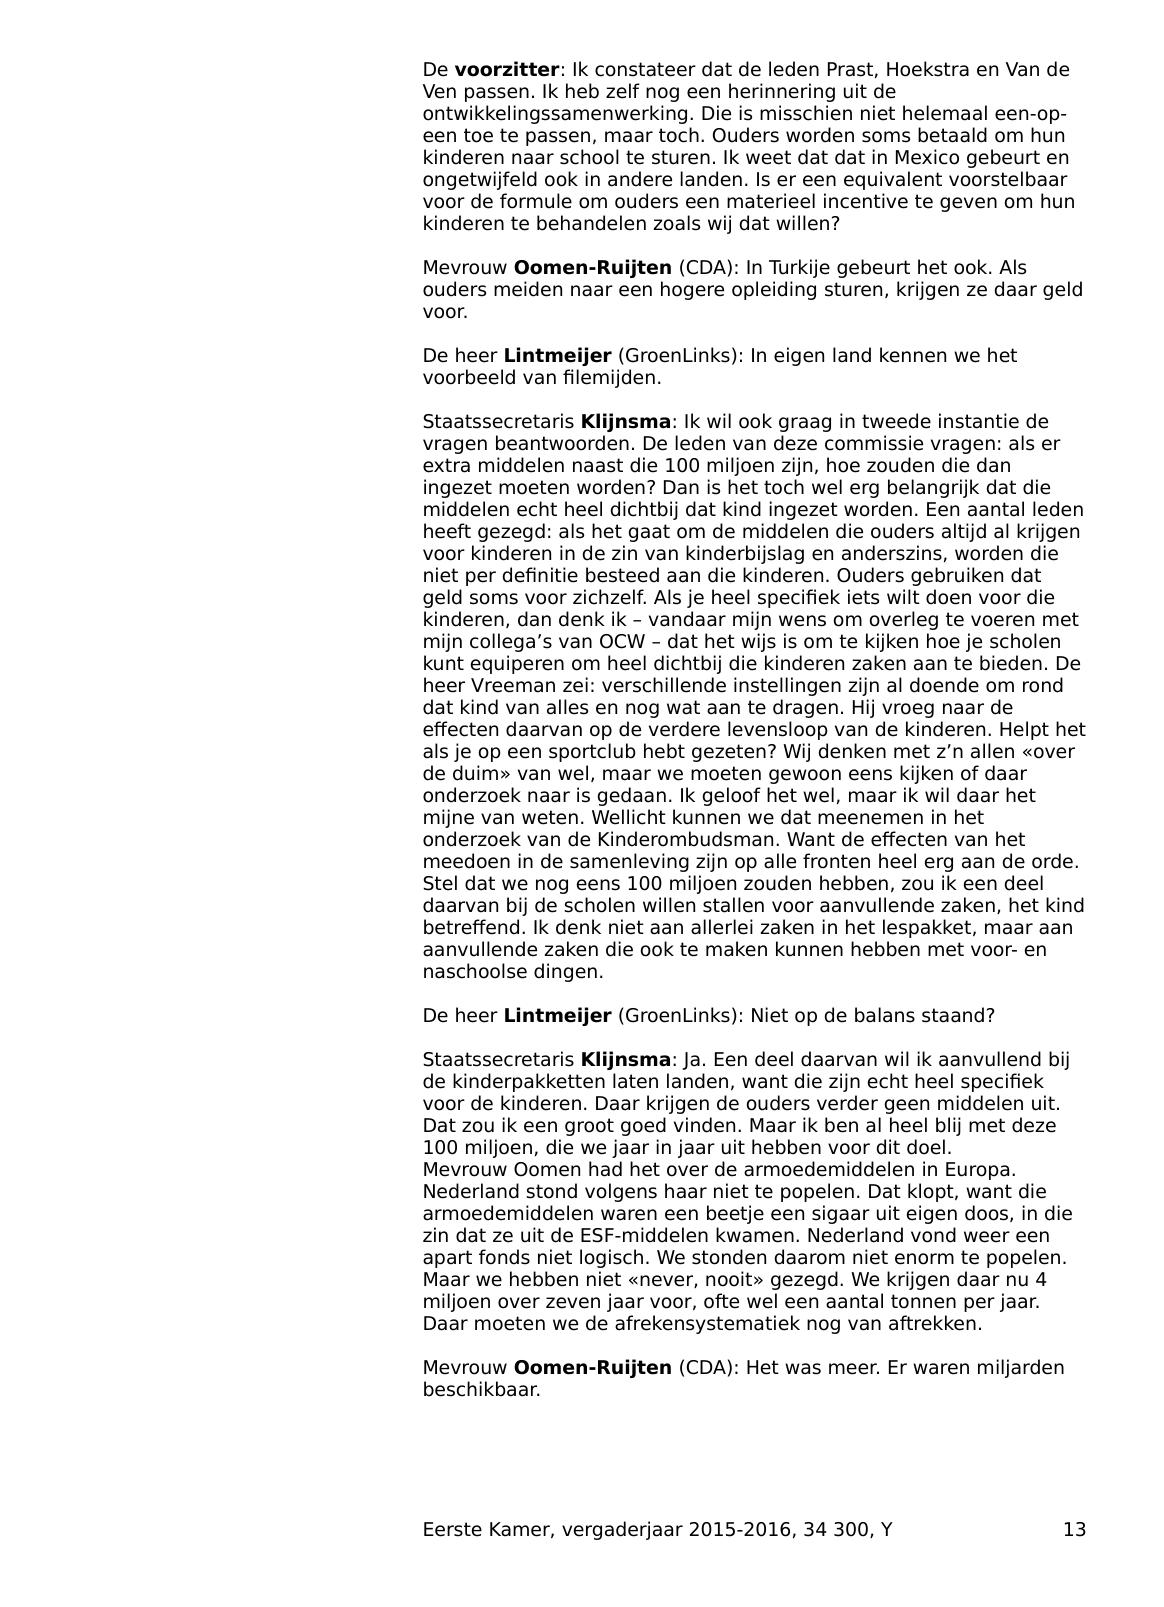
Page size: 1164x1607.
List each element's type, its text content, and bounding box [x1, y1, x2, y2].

text De heer Lintmeijer (GroenLinks): Niet op de balans staand? [422, 1005, 1087, 1027]
text Mevrouw Oomen had het over de armoedemiddelen in Europa. Nederland stond volgens haar niet te popelen. Dat klopt, want die armoedemiddelen waren een beetje een sigaar uit eigen doos, in die zin dat ze uit de ESF-middelen kwamen. Nederland vond weer een apart fonds niet logisch. We stonden daarom niet enorm te popelen. Maar we hebben niet «never, nooit» gezegd. We krijgen daar nu 4 miljoen over zeven jaar voor, ofte wel een aantal tonnen per jaar. Daar moeten we de afrekensystematiek nog van aftrekken. [422, 1159, 1087, 1335]
text Staatssecretaris Klijnsma: Ja. Een deel daarvan wil ik aanvullend bij de kinderpakketten laten landen, want die zijn echt heel specifiek voor de kinderen. Daar krijgen de ouders verder geen middelen uit. Dat zou ik een groot goed vinden. Maar ik ben al heel blij met deze 100 miljoen, die we jaar in jaar uit hebben voor dit doel. [422, 1049, 1087, 1159]
text De heer Lintmeijer (GroenLinks): In eigen land kennen we het voorbeeld van filemijden. [422, 345, 1087, 389]
text Staatssecretaris Klijnsma: Ik wil ook graag in tweede instantie de vragen beantwoorden. De leden van deze commissie vragen: als er extra middelen naast die 100 miljoen zijn, hoe zouden die dan ingezet moeten worden? Dan is het toch wel erg belangrijk dat die middelen echt heel dichtbij dat kind ingezet worden. Een aantal leden heeft gezegd: als het gaat om de middelen die ouders altijd al krijgen voor kinderen in de zin van kinderbijslag en anderszins, worden die niet per definitie besteed aan die kinderen. Ouders gebruiken dat geld soms voor zichzelf. Als je heel specifiek iets wilt doen voor die kinderen, dan denk ik – vandaar mijn wens om overleg te voeren met mijn collega’s van OCW – dat het wijs is om te kijken hoe je scholen kunt equiperen om heel dichtbij die kinderen zaken aan te bieden. De heer Vreeman zei: verschillende instellingen zijn al doende om rond dat kind van alles en nog wat aan te dragen. Hij vroeg naar de effecten daarvan op de verdere levensloop van de kinderen. Helpt het als je op een sportclub hebt gezeten? Wij denken met z’n allen «over de duim» van wel, maar we moeten gewoon eens kijken of daar onderzoek naar is gedaan. Ik geloof het wel, maar ik wil daar het mijne van weten. Wellicht kunnen we dat meenemen in het onderzoek van de Kinderombudsman. Want de effecten van het meedoen in de samenleving zijn op alle fronten heel erg aan de orde. Stel dat we nog eens 100 miljoen zouden hebben, zou ik een deel daarvan bij de scholen willen stallen voor aanvullende zaken, het kind betreffend. Ik denk niet aan allerlei zaken in het lespakket, maar aan aanvullende zaken die ook te maken kunnen hebben met voor- en naschoolse dingen. [422, 411, 1087, 983]
text De voorzitter: Ik constateer dat de leden Prast, Hoekstra en Van de Ven passen. Ik heb zelf nog een herinnering uit de ontwikkelingssamenwerking. Die is misschien niet helemaal een-op-een toe te passen, maar toch. Ouders worden soms betaald om hun kinderen naar school te sturen. Ik weet dat dat in Mexico gebeurt en ongetwijfeld ook in andere landen. Is er een equivalent voorstelbaar voor de formule om ouders een materieel incentive te geven om hun kinderen te behandelen zoals wij dat willen? [422, 59, 1087, 235]
text Mevrouw Oomen-Ruijten (CDA): In Turkije gebeurt het ook. Als ouders meiden naar een hogere opleiding sturen, krijgen ze daar geld voor. [422, 257, 1087, 323]
text Mevrouw Oomen-Ruijten (CDA): Het was meer. Er waren miljarden beschikbaar. [422, 1357, 1087, 1401]
